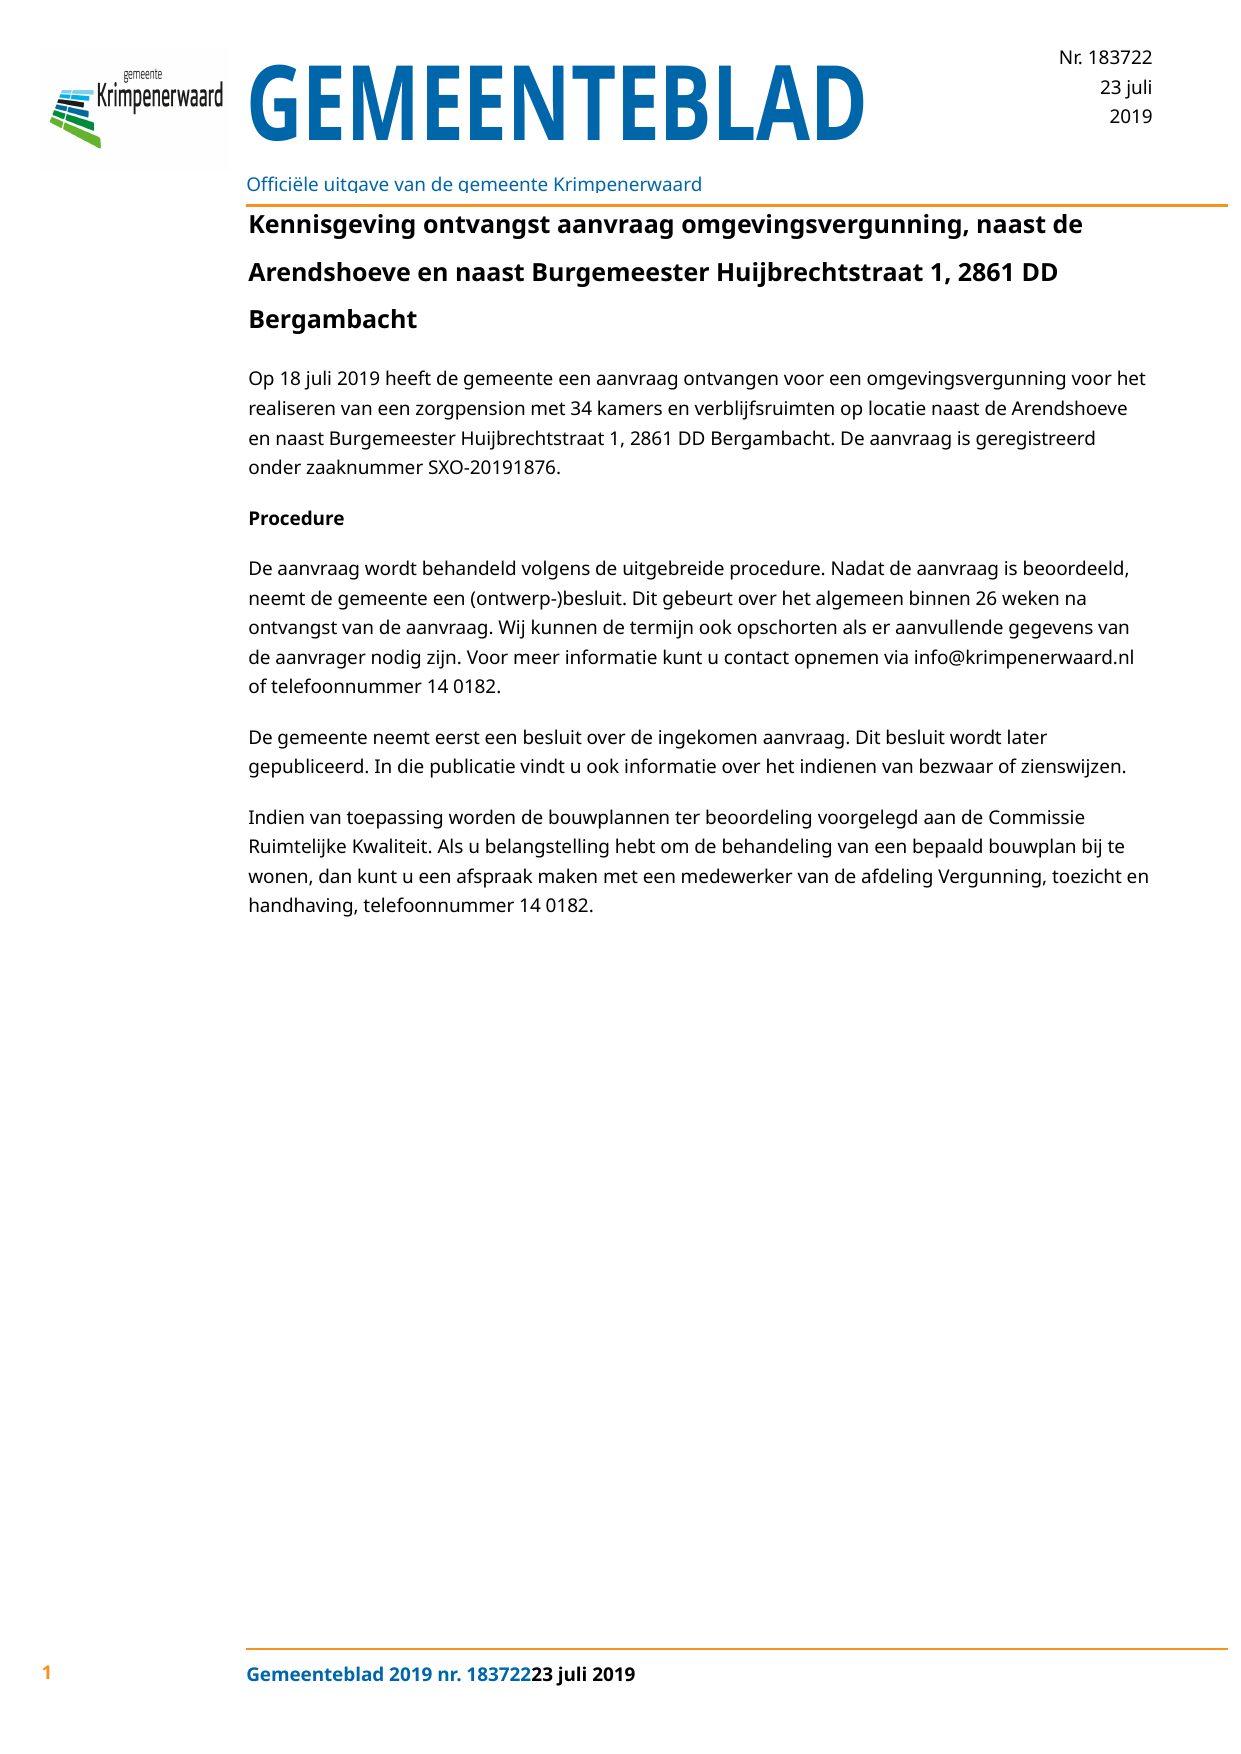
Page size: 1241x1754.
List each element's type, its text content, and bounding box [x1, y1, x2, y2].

picture [41, 47, 231, 172]
text Indien van toepassing worden de bouwplannen ter beoordeling voorgelegd aan de Commissie Ruimtelijke Kwaliteit. Als u belangstelling hebt om de behandeling van een bepaald bouwplan bij te wonen, dan kunt u een afspraak maken met een medewerker van de afdeling Vergunning, toezicht en handhaving, telefoonnummer 14 0182. [248, 804, 1152, 918]
text Kennisgeving ontvangst aanvraag omgevingsvergunning, naast de Arendshoeve en naast Burgemeester Huijbrechtstraat 1, 2861 DD Bergambacht [248, 207, 1152, 336]
text De gemeente neemt eerst een besluit over de ingekomen aanvraag. Dit besluit wordt later gepubliceerd. In die publicatie vindt u ook informatie over het indienen van bezwaar of zienswijzen. [248, 724, 1152, 779]
text Procedure [248, 505, 1152, 530]
text De aanvraag wordt behandeld volgens de uitgebreide procedure. Nadat de aanvraag is beoordeeld, neemt de gemeente een (ontwerp-)besluit. Dit gebeurt over het algemeen binnen 26 weken na ontvangst van de aanvraag. Wij kunnen de termijn ook opschorten als er aanvullende gegevens van de aanvrager nodig zijn. Voor meer informatie kunt u contact opnemen via info@krimpenerwaard.nl of telefoonnummer 14 0182. [248, 555, 1152, 699]
text Op 18 juli 2019 heeft de gemeente een aanvraag ontvangen voor een omgevingsvergunning voor het realiseren van een zorgpension met 34 kamers en verblijfsruimten op locatie naast de Arendshoeve en naast Burgemeester Huijbrechtstraat 1, 2861 DD Bergambacht. De aanvraag is geregistreerd onder zaaknummer SXO-20191876. [248, 366, 1152, 480]
